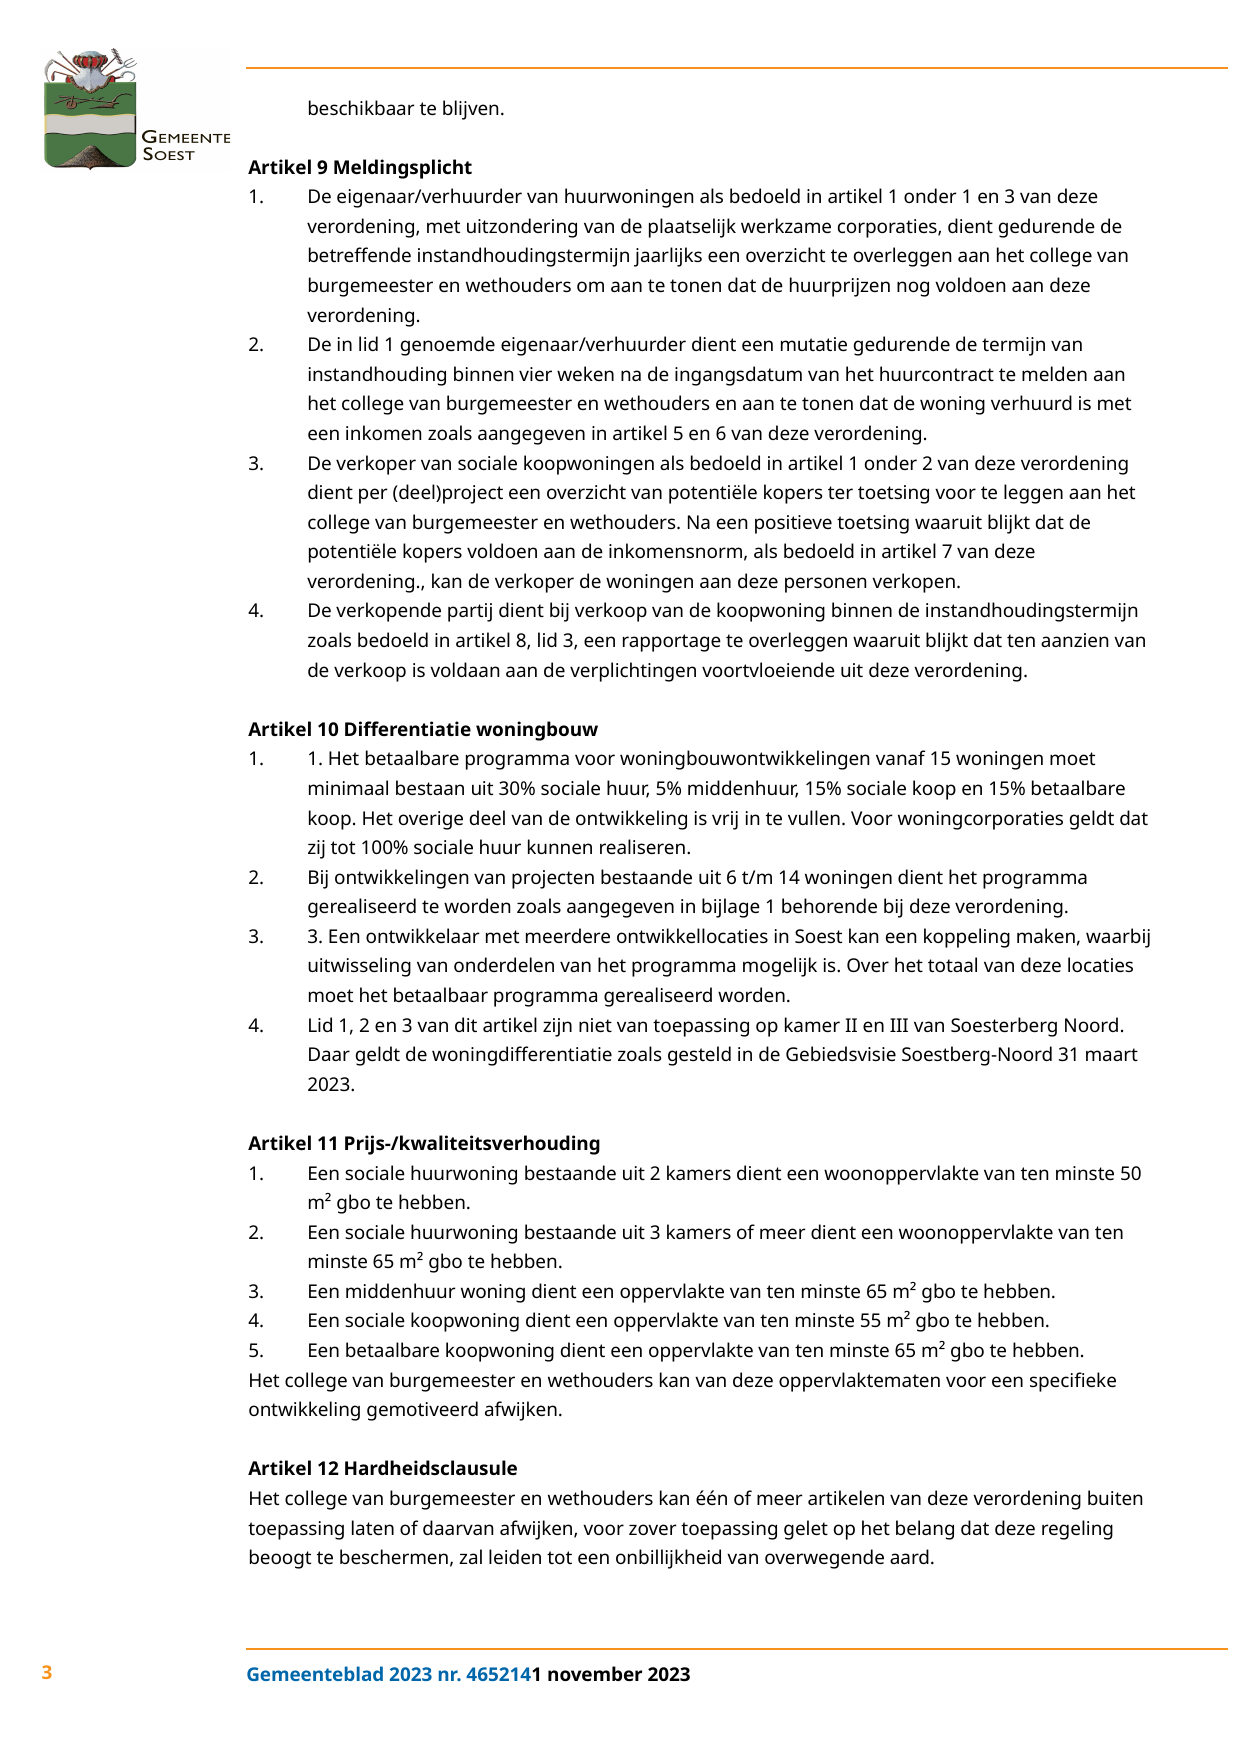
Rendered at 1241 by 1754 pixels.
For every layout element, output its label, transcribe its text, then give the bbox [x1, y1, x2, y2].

text Artikel 12 Hardheidsclausule [248, 1456, 1152, 1481]
list Lid 1, 2 en 3 van dit artikel zijn niet van toepassing op kamer II en III van Soesterberg Noord. Daar geldt de woningdifferentiatie zoals gesteld in de Gebiedsvisie Soestberg-Noord 31 maart 2023. [248, 1012, 1152, 1097]
list Een sociale huurwoning bestaande uit 3 kamers of meer dient een woonoppervlakte van ten minste 65 m² gbo te hebben. [248, 1219, 1152, 1274]
list Een betaalbare koopwoning dient een oppervlakte van ten minste 65 m² gbo te hebben. [248, 1337, 1152, 1363]
list 3. Een ontwikkelaar met meerdere ontwikkellocaties in Soest kan een koppeling maken, waarbij uitwisseling van onderdelen van het programma mogelijk is. Over het totaal van deze locaties moet het betaalbaar programma gerealiseerd worden. [248, 923, 1152, 1008]
list Een sociale koopwoning dient een oppervlakte van ten minste 55 m² gbo te hebben. [248, 1308, 1152, 1333]
text Het college van burgemeester en wethouders kan één of meer artikelen van deze verordening buiten toepassing laten of daarvan afwijken, voor zover toepassing gelet op het belang dat deze regeling beoogt te beschermen, zal leiden tot een onbillijkheid van overwegende aard. [248, 1485, 1152, 1570]
list De verkoper van sociale koopwoningen als bedoeld in artikel 1 onder 2 van deze verordening dient per (deel)project een overzicht van potentiële kopers ter toetsing voor te leggen aan het college van burgemeester en wethouders. Na een positieve toetsing waaruit blijkt dat de potentiële kopers voldoen aan de inkomensnorm, als bedoeld in artikel 7 van deze verordening., kan de verkoper de woningen aan deze personen verkopen. [248, 450, 1152, 594]
text Artikel 11 Prijs-/kwaliteitsverhouding [248, 1130, 1152, 1156]
list Een middenhuur woning dient een oppervlakte van ten minste 65 m² gbo te hebben. [248, 1278, 1152, 1304]
list De verkopende partij dient bij verkoop van de koopwoning binnen de instandhoudingstermijn zoals bedoeld in artikel 8, lid 3, een rapportage te overleggen waaruit blijkt dat ten aanzien van de verkoop is voldaan aan de verplichtingen voortvloeiende uit deze verordening. [248, 598, 1152, 683]
text Artikel 9 Meldingsplicht [248, 154, 1152, 180]
list Een sociale huurwoning bestaande uit 2 kamers dient een woonoppervlakte van ten minste 50 m² gbo te hebben. [248, 1160, 1152, 1215]
list Bij ontwikkelingen van projecten bestaande uit 6 t/m 14 woningen dient het programma gerealiseerd te worden zoals aangegeven in bijlage 1 behorende bij deze verordening. [248, 864, 1152, 919]
picture [41, 47, 231, 172]
list 1. Het betaalbare programma voor woningbouwontwikkelingen vanaf 15 woningen moet minimaal bestaan uit 30% sociale huur, 5% middenhuur, 15% sociale koop en 15% betaalbare koop. Het overige deel van de ontwikkeling is vrij in te vullen. Voor woningcorporaties geldt dat zij tot 100% sociale huur kunnen realiseren. [248, 746, 1152, 860]
text Het college van burgemeester en wethouders kan van deze oppervlaktematen voor een specifieke ontwikkeling gemotiveerd afwijken. [248, 1367, 1152, 1422]
list De in lid 1 genoemde eigenaar/verhuurder dient een mutatie gedurende de termijn van instandhouding binnen vier weken na de ingangsdatum van het huurcontract te melden aan het college van burgemeester en wethouders en aan te tonen dat de woning verhuurd is met een inkomen zoals aangegeven in artikel 5 en 6 van deze verordening. [248, 331, 1152, 446]
text Artikel 10 Differentiatie woningbouw [248, 716, 1152, 742]
list beschikbaar te blijven. [248, 95, 1152, 121]
list De eigenaar/verhuurder van huurwoningen als bedoeld in artikel 1 onder 1 en 3 van deze verordening, met uitzondering van de plaatselijk werkzame corporaties, dient gedurende de betreffende instandhoudingstermijn jaarlijks een overzicht te overleggen aan het college van burgemeester en wethouders om aan te tonen dat de huurprijzen nog voldoen aan deze verordening. [248, 183, 1152, 328]
